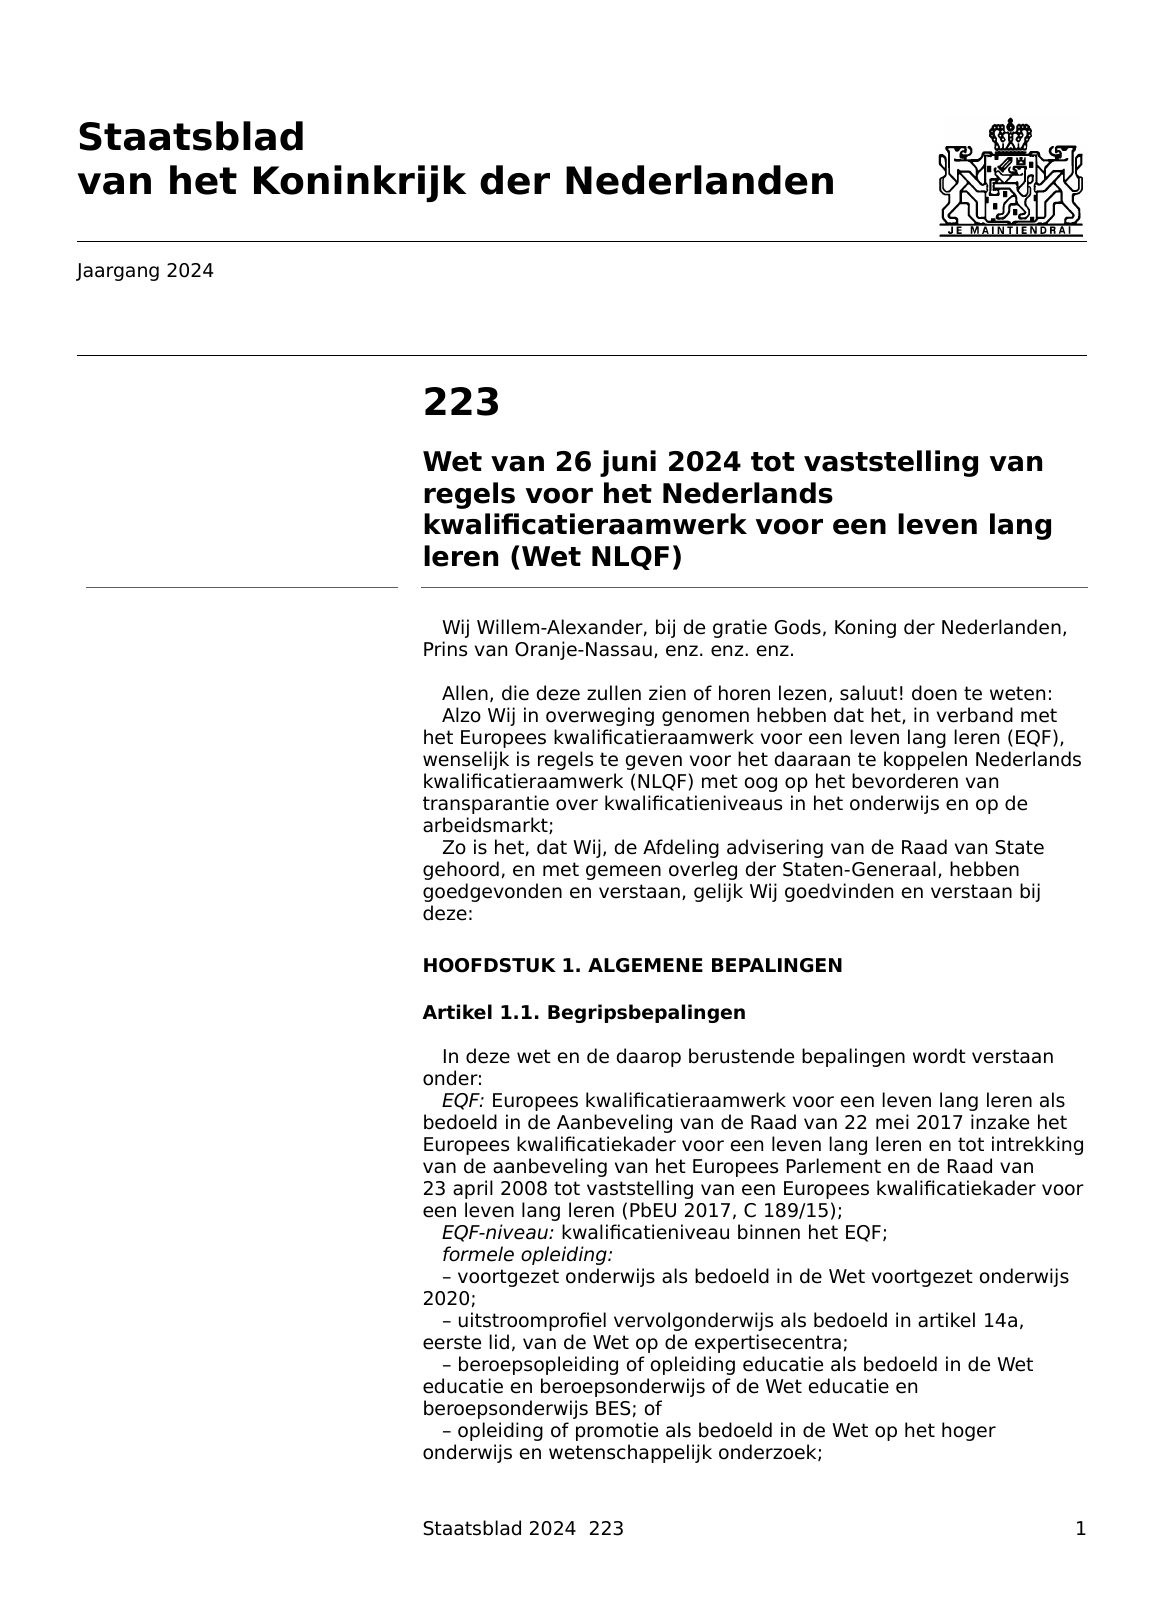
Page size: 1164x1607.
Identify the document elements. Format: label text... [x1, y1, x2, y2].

text – uitstroomprofiel vervolgonderwijs als bedoeld in artikel 14a, eerste lid, van de Wet op de expertisecentra; [422, 1310, 1087, 1354]
text Zo is het, dat Wij, de Afdeling advisering van de Raad van State gehoord, en met gemeen overleg der Staten-Generaal, hebben goedgevonden en verstaan, gelijk Wij goedvinden en verstaan bij deze: [422, 837, 1087, 925]
subtitle HOOFDSTUK 1. ALGEMENE BEPALINGEN [422, 955, 1087, 977]
picture [936, 115, 1087, 240]
text EQF: Europees kwalificatieraamwerk voor een leven lang leren als bedoeld in de Aanbeveling van de Raad van 22 mei 2017 inzake het Europees kwalificatiekader voor een leven lang leren en tot intrekking van de aanbeveling van het Europees Parlement en de Raad van 23 april 2008 tot vaststelling van een Europees kwalificatiekader voor een leven lang leren (PbEU 2017, C 189/15); [422, 1090, 1087, 1222]
text – opleiding of promotie als bedoeld in de Wet op het hoger onderwijs en wetenschappelijk onderzoek; [422, 1420, 1087, 1464]
text EQF-niveau: kwalificatieniveau binnen het EQF; [422, 1222, 1087, 1244]
text Allen, die deze zullen zien of horen lezen, saluut! doen te weten: [422, 683, 1087, 705]
table_header Staatsblad van het Koninkrijk der Nederlanden [77, 100, 886, 241]
text Wij Willem-Alexander, bij de gratie Gods, Koning der Nederlanden, Prins van Oranje-Nassau, enz. enz. enz. [422, 617, 1087, 661]
text formele opleiding: [422, 1244, 1087, 1266]
table_cell Jaargang 2024 [77, 242, 1087, 355]
text In deze wet en de daarop berustende bepalingen wordt verstaan onder: [422, 1046, 1087, 1090]
text Alzo Wij in overweging genomen hebben dat het, in verband met het Europees kwalificatieraamwerk voor een leven lang leren (EQF), wenselijk is regels te geven voor het daaraan te koppelen Nederlands kwalificatieraamwerk (NLQF) met oog op het bevorderen van transparantie over kwalificatieniveaus in het onderwijs en op de arbeidsmarkt; [422, 705, 1087, 837]
text – beroepsopleiding of opleiding educatie als bedoeld in de Wet educatie en beroepsonderwijs of de Wet educatie en beroepsonderwijs BES; of [422, 1354, 1087, 1420]
subtitle Artikel 1.1. Begripsbepalingen [422, 1002, 1087, 1024]
table_header [886, 100, 1087, 241]
text – voortgezet onderwijs als bedoeld in de Wet voortgezet onderwijs 2020; [422, 1266, 1087, 1310]
subtitle 223 [422, 381, 1087, 424]
text Wet van 26 juni 2024 tot vaststelling van regels voor het Nederlands kwalificatieraamwerk voor een leven lang leren (Wet NLQF) [422, 447, 1087, 573]
